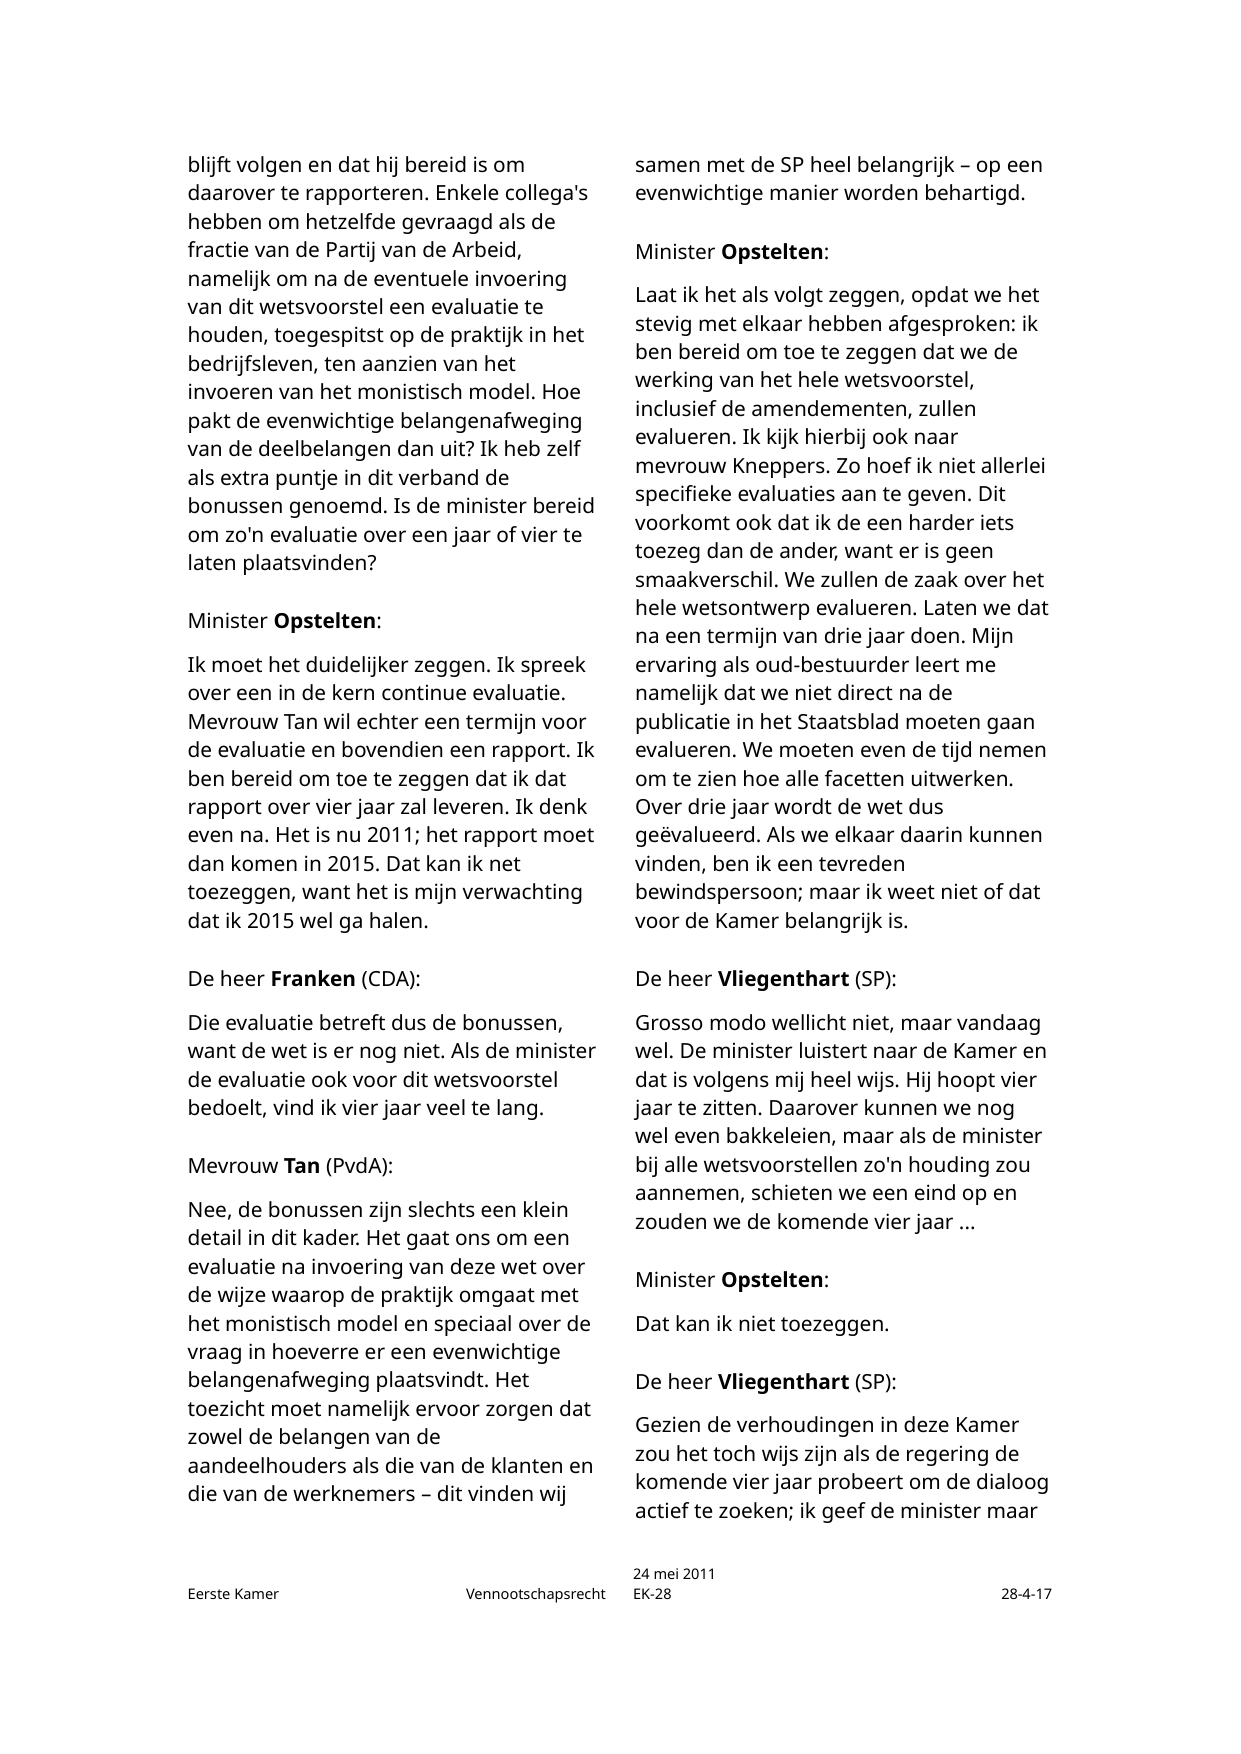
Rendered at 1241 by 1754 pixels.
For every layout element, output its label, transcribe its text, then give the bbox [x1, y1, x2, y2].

text Ik moet het duidelijker zeggen. Ik spreek over een in de kern continue evaluatie. Mevrouw Tan wil echter een termijn voor de evaluatie en bovendien een rapport. Ik ben bereid om toe te zeggen dat ik dat rapport over vier jaar zal leveren. Ik denk even na. Het is nu 2011; het rapport moet dan komen in 2015. Dat kan ik net toezeggen, want het is mijn verwachting dat ik 2015 wel ga halen. [187, 650, 605, 934]
text Minister Opstelten: [635, 1265, 1053, 1294]
text Mevrouw Tan (PvdA): [187, 1152, 605, 1180]
text blijft volgen en dat hij bereid is om daarover te rapporteren. Enkele collega's hebben om hetzelfde gevraagd als de fractie van de Partij van de Arbeid, namelijk om na de eventuele invoering van dit wetsvoorstel een evaluatie te houden, toegespitst op de praktijk in het bedrijfsleven, ten aanzien van het invoeren van het monistisch model. Hoe pakt de evenwichtige belangenafweging van de deelbelangen dan uit? Ik heb zelf als extra puntje in dit verband de bonussen genoemd. Is de minister bereid om zo'n evaluatie over een jaar of vier te laten plaatsvinden? [187, 150, 605, 577]
text De heer Vliegenthart (SP): [635, 964, 1053, 993]
text Gezien de verhoudingen in deze Kamer zou het toch wijs zijn als de regering de komende vier jaar probeert om de dialoog actief te zoeken; ik geef de minister maar [635, 1411, 1053, 1524]
text De heer Franken (CDA): [187, 964, 605, 993]
text Minister Opstelten: [635, 237, 1053, 265]
text Nee, de bonussen zijn slechts een klein detail in dit kader. Het gaat ons om een evaluatie na invoering van deze wet over de wijze waarop de praktijk omgaat met het monistisch model en speciaal over de vraag in hoeverre er een evenwichtige belangenafweging plaatsvindt. Het toezicht moet namelijk ervoor zorgen dat zowel de belangen van de aandeelhouders als die van de klanten en die van de werknemers – dit vinden wij [187, 1195, 605, 1508]
text Die evaluatie betreft dus de bonussen, want de wet is er nog niet. Als de minister de evaluatie ook voor dit wetsvoorstel bedoelt, vind ik vier jaar veel te lang. [187, 1008, 605, 1122]
text Laat ik het als volgt zeggen, opdat we het stevig met elkaar hebben afgesproken: ik ben bereid om toe te zeggen dat we de werking van het hele wetsvoorstel, inclusief de amendementen, zullen evalueren. Ik kijk hierbij ook naar mevrouw Kneppers. Zo hoef ik niet allerlei specifieke evaluaties aan te geven. Dit voorkomt ook dat ik de een harder iets toezeg dan de ander, want er is geen smaakverschil. We zullen de zaak over het hele wetsontwerp evalueren. Laten we dat na een termijn van drie jaar doen. Mijn ervaring als oud-bestuurder leert me namelijk dat we niet direct na de publicatie in het Staatsblad moeten gaan evalueren. We moeten even de tijd nemen om te zien hoe alle facetten uitwerken. Over drie jaar wordt de wet dus geëvalueerd. Als we elkaar daarin kunnen vinden, ben ik een tevreden bewindspersoon; maar ik weet niet of dat voor de Kamer belangrijk is. [635, 280, 1053, 934]
text De heer Vliegenthart (SP): [635, 1367, 1053, 1396]
text Dat kan ik niet toezeggen. [635, 1309, 1053, 1337]
text Minister Opstelten: [187, 607, 605, 635]
text Grosso modo wellicht niet, maar vandaag wel. De minister luistert naar de Kamer en dat is volgens mij heel wijs. Hij hoopt vier jaar te zitten. Daarover kunnen we nog wel even bakkeleien, maar als de minister bij alle wetsvoorstellen zo'n houding zou aannemen, schieten we een eind op en zouden we de komende vier jaar ... [635, 1008, 1053, 1235]
text samen met de SP heel belangrijk – op een evenwichtige manier worden behartigd. [635, 150, 1053, 207]
